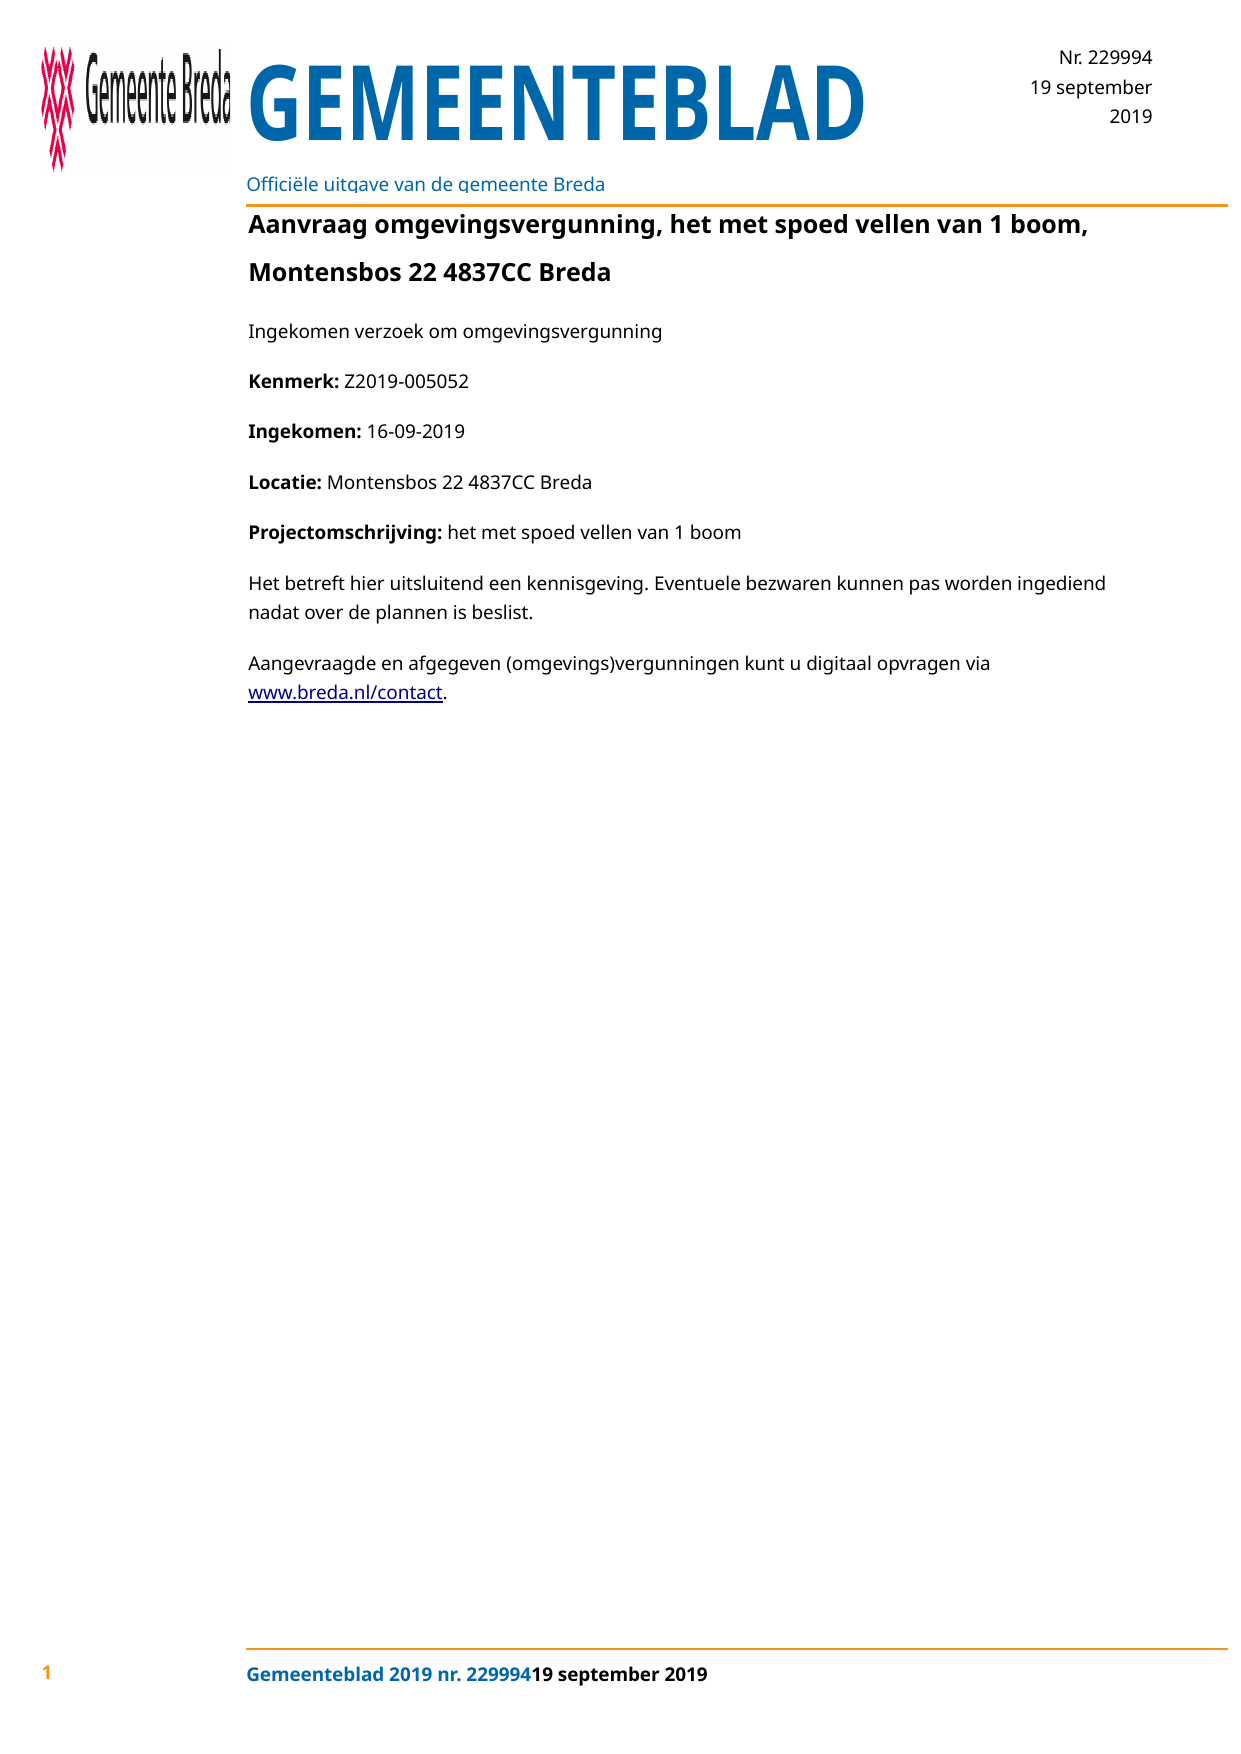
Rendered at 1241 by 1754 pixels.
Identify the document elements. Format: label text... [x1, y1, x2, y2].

text Ingekomen verzoek om omgevingsvergunning [248, 318, 1152, 344]
text Kenmerk: Z2019-005052 [248, 368, 1152, 394]
text Ingekomen: 16-09-2019 [248, 419, 1152, 444]
text Het betreft hier uitsluitend een kennisgeving. Eventuele bezwaren kunnen pas worden ingediend nadat over de plannen is beslist. [248, 570, 1152, 625]
text Locatie: Montensbos 22 4837CC Breda [248, 469, 1152, 495]
picture [41, 47, 231, 172]
text Aanvraag omgevingsvergunning, het met spoed vellen van 1 boom, Montensbos 22 4837CC Breda [248, 207, 1152, 288]
text Projectomschrijving: het met spoed vellen van 1 boom [248, 519, 1152, 545]
text Aangevraagde en afgegeven (omgevings)vergunningen kunt u digitaal opvragen via www.breda.nl/contact. [248, 650, 1152, 705]
